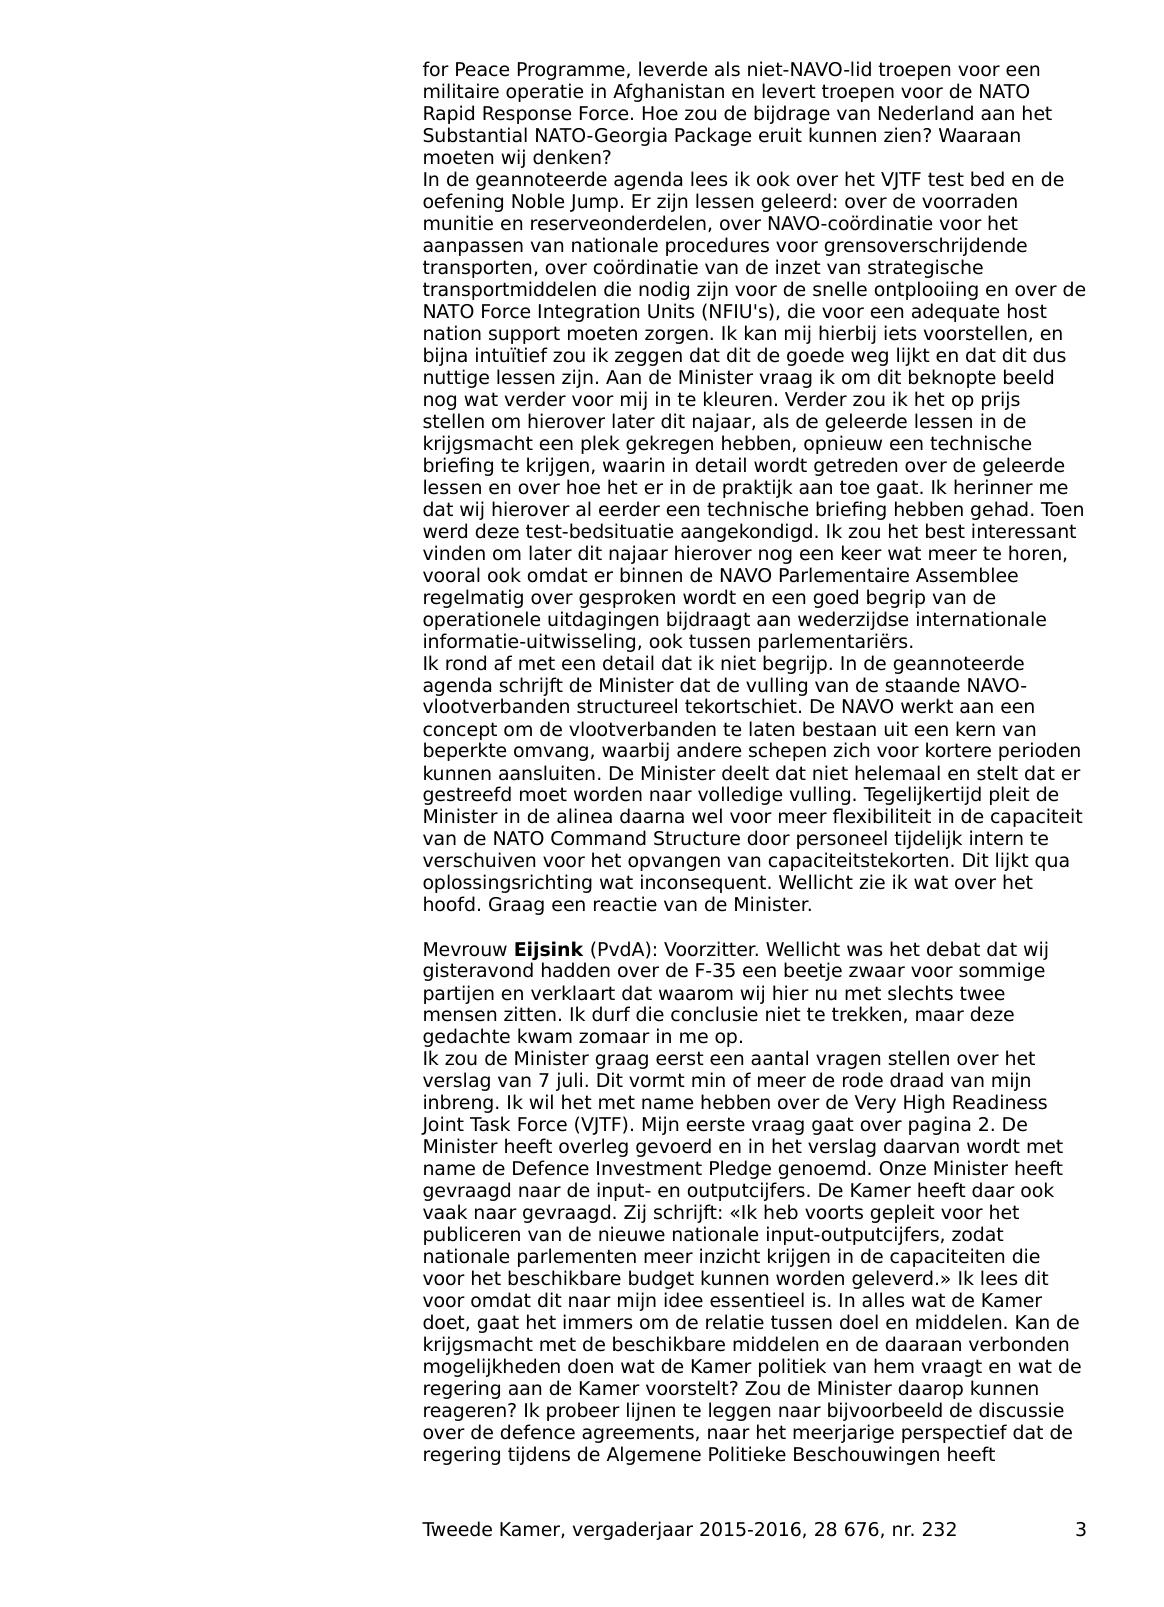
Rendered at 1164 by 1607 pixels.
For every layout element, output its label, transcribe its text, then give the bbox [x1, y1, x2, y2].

text Ik zou de Minister graag eerst een aantal vragen stellen over het verslag van 7 juli. Dit vormt min of meer de rode draad van mijn inbreng. Ik wil het met name hebben over de Very High Readiness Joint Task Force (VJTF). Mijn eerste vraag gaat over pagina 2. De Minister heeft overleg gevoerd en in het verslag daarvan wordt met name de Defence Investment Pledge genoemd. Onze Minister heeft gevraagd naar de input- en outputcijfers. De Kamer heeft daar ook vaak naar gevraagd. Zij schrijft: «Ik heb voorts gepleit voor het publiceren van de nieuwe nationale input-outputcijfers, zodat nationale parlementen meer inzicht krijgen in de capaciteiten die voor het beschikbare budget kunnen worden geleverd.» Ik lees dit voor omdat dit naar mijn idee essentieel is. In alles wat de Kamer doet, gaat het immers om de relatie tussen doel en middelen. Kan de krijgsmacht met de beschikbare middelen en de daaraan verbonden mogelijkheden doen wat de Kamer politiek van hem vraagt en wat de regering aan de Kamer voorstelt? Zou de Minister daarop kunnen reageren? Ik probeer lijnen te leggen naar bijvoorbeeld de discussie over de defence agreements, naar het meerjarige perspectief dat de regering tijdens de Algemene Politieke Beschouwingen heeft [422, 1048, 1087, 1466]
text In de geannoteerde agenda lees ik ook over het VJTF test bed en de oefening Noble Jump. Er zijn lessen geleerd: over de voorraden munitie en reserveonderdelen, over NAVO-coördinatie voor het aanpassen van nationale procedures voor grensoverschrijdende transporten, over coördinatie van de inzet van strategische transportmiddelen die nodig zijn voor de snelle ontplooiing en over de NATO Force Integration Units (NFIU's), die voor een adequate host nation support moeten zorgen. Ik kan mij hierbij iets voorstellen, en bijna intuïtief zou ik zeggen dat dit de goede weg lijkt en dat dit dus nuttige lessen zijn. Aan de Minister vraag ik om dit beknopte beeld nog wat verder voor mij in te kleuren. Verder zou ik het op prijs stellen om hierover later dit najaar, als de geleerde lessen in de krijgsmacht een plek gekregen hebben, opnieuw een technische briefing te krijgen, waarin in detail wordt getreden over de geleerde lessen en over hoe het er in de praktijk aan toe gaat. Ik herinner me dat wij hierover al eerder een technische briefing hebben gehad. Toen werd deze test-bedsituatie aangekondigd. Ik zou het best interessant vinden om later dit najaar hierover nog een keer wat meer te horen, vooral ook omdat er binnen de NAVO Parlementaire Assemblee regelmatig over gesproken wordt en een goed begrip van de operationele uitdagingen bijdraagt aan wederzijdse internationale informatie-uitwisseling, ook tussen parlementariërs. [422, 169, 1087, 652]
text Mevrouw Eijsink (PvdA): Voorzitter. Wellicht was het debat dat wij gisteravond hadden over de F-35 een beetje zwaar voor sommige partijen en verklaart dat waarom wij hier nu met slechts twee mensen zitten. Ik durf die conclusie niet te trekken, maar deze gedachte kwam zomaar in me op. [422, 938, 1087, 1048]
text for Peace Programme, leverde als niet-NAVO-lid troepen voor een militaire operatie in Afghanistan en levert troepen voor de NATO Rapid Response Force. Hoe zou de bijdrage van Nederland aan het Substantial NATO-Georgia Package eruit kunnen zien? Waaraan moeten wij denken? [422, 59, 1087, 169]
text Ik rond af met een detail dat ik niet begrijp. In de geannoteerde agenda schrijft de Minister dat de vulling van de staande NAVO-vlootverbanden structureel tekortschiet. De NAVO werkt aan een concept om de vlootverbanden te laten bestaan uit een kern van beperkte omvang, waarbij andere schepen zich voor kortere perioden kunnen aansluiten. De Minister deelt dat niet helemaal en stelt dat er gestreefd moet worden naar volledige vulling. Tegelijkertijd pleit de Minister in de alinea daarna wel voor meer flexibiliteit in de capaciteit van de NATO Command Structure door personeel tijdelijk intern te verschuiven voor het opvangen van capaciteitstekorten. Dit lijkt qua oplossingsrichting wat inconsequent. Wellicht zie ik wat over het hoofd. Graag een reactie van de Minister. [422, 652, 1087, 916]
